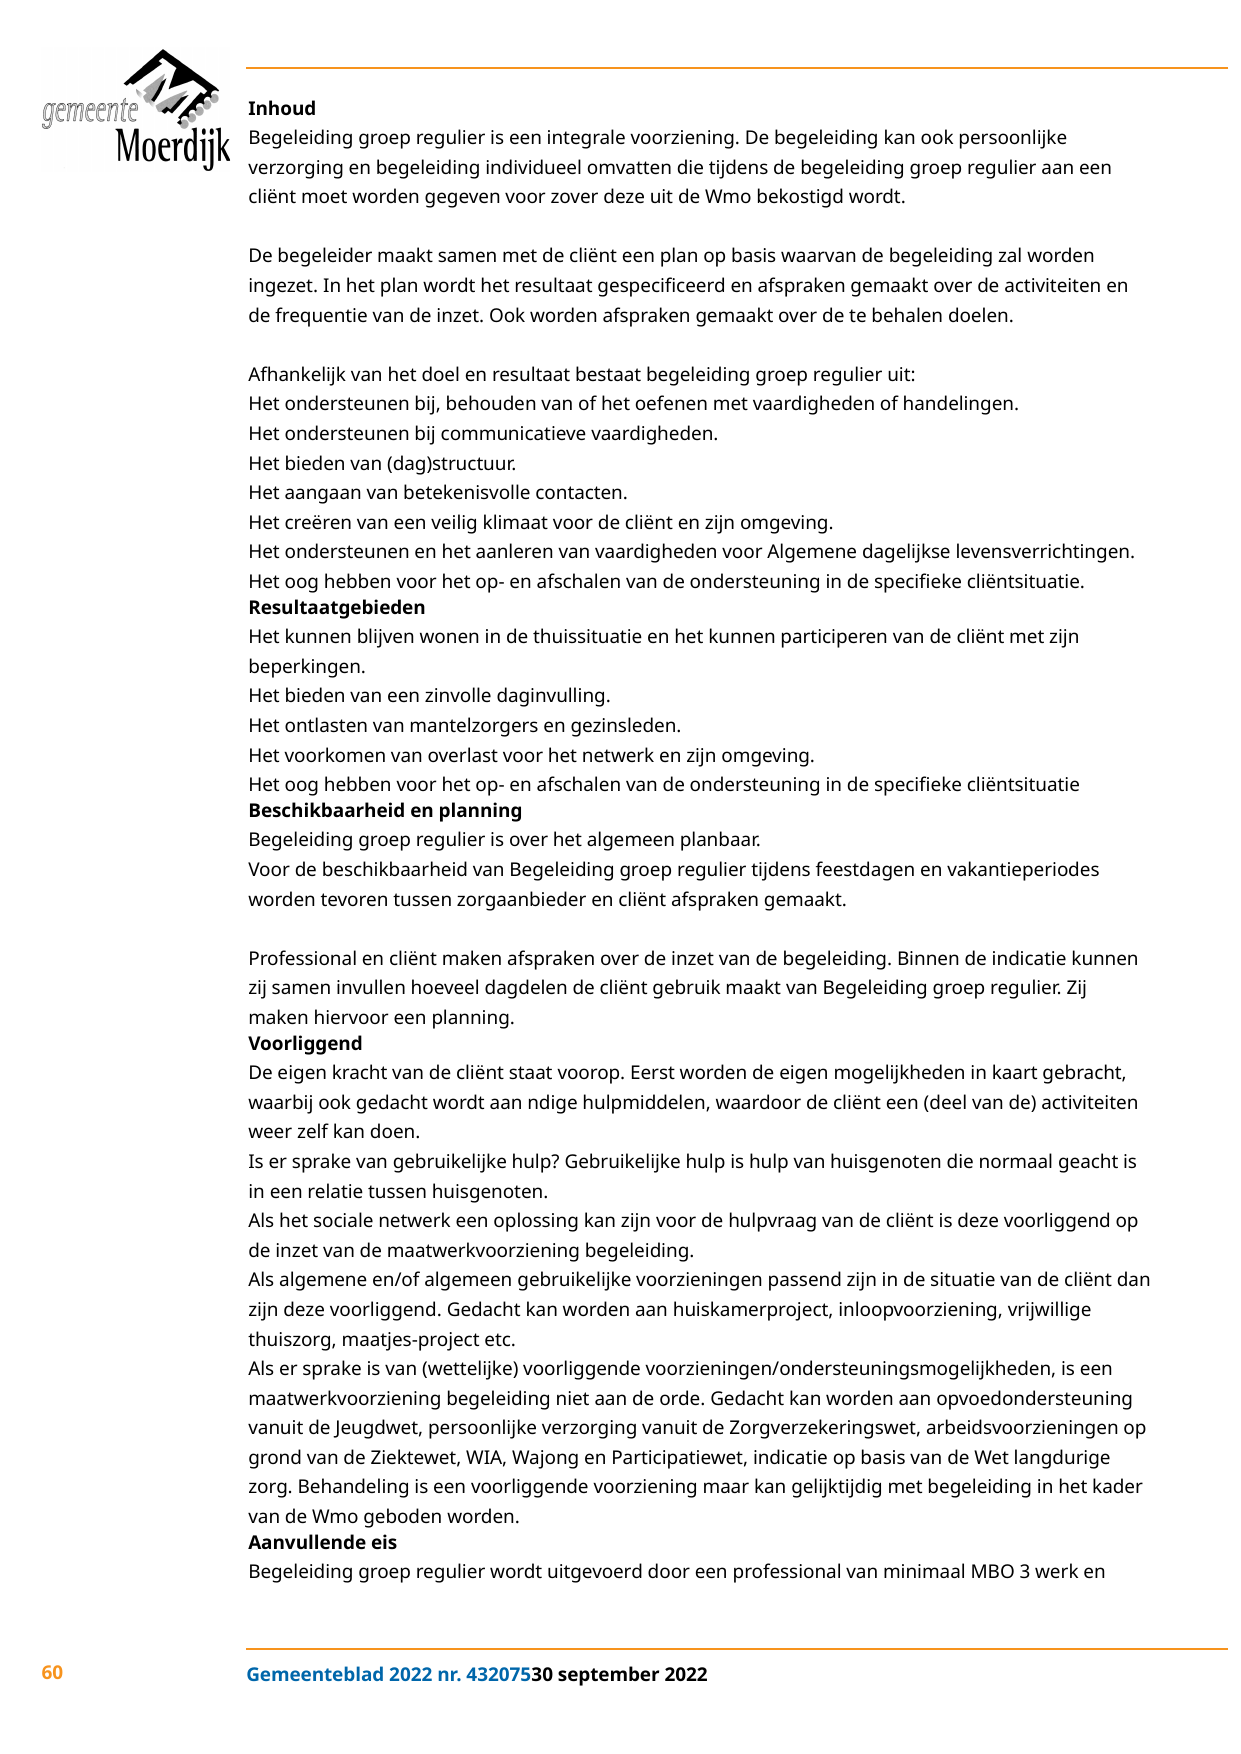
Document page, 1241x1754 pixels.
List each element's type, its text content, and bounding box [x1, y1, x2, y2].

table_cell Aanvullende eis Begeleiding groep regulier wordt uitgevoerd door een professional van minimaal MBO 3 werk en [248, 1529, 1152, 1584]
picture [41, 47, 231, 172]
table_cell Voorliggend De eigen kracht van de cliënt staat voorop. Eerst worden de eigen mogelijkheden in kaart gebracht, waarbij ook gedacht wordt aan ndige hulpmiddelen, waardoor de cliënt een (deel van de) activiteiten weer zelf kan doen. Is er sprake van gebruikelijke hulp? Gebruikelijke hulp is hulp van huisgenoten die normaal geacht is in een relatie tussen huisgenoten. Als het sociale netwerk een oplossing kan zijn voor de hulpvraag van de cliënt is deze voorliggend op de inzet van de maatwerkvoorziening begeleiding. Als algemene en/of algemeen gebruikelijke voorzieningen passend zijn in de situatie van de cliënt dan zijn deze voorliggend. Gedacht kan worden aan huiskamerproject, inloopvoorziening, vrijwillige thuiszorg, maatjes-project etc. Als er sprake is van (wettelijke) voorliggende voorzieningen/ondersteuningsmogelijkheden, is een maatwerkvoorziening begeleiding niet aan de orde. Gedacht kan worden aan opvoedondersteuning vanuit de Jeugdwet, persoonlijke verzorging vanuit de Zorgverzekeringswet, arbeidsvoorzieningen op grond van de Ziektewet, WIA, Wajong en Participatiewet, indicatie op basis van de Wet langdurige zorg. Behandeling is een voorliggende voorziening maar kan gelijktijdig met begeleiding in het kader van de Wmo geboden worden. [248, 1030, 1152, 1529]
table_cell Resultaatgebieden Het kunnen blijven wonen in de thuissituatie en het kunnen participeren van de cliënt met zijn beperkingen. Het bieden van een zinvolle daginvulling. Het ontlasten van mantelzorgers en gezinsleden. Het voorkomen van overlast voor het netwerk en zijn omgeving. Het oog hebben voor het op- en afschalen van de ondersteuning in de specifieke cliëntsituatie [248, 594, 1152, 797]
table_cell Inhoud Begeleiding groep regulier is een integrale voorziening. De begeleiding kan ook persoonlijke verzorging en begeleiding individueel omvatten die tijdens de begeleiding groep regulier aan een cliënt moet worden gegeven voor zover deze uit de Wmo bekostigd wordt. De begeleider maakt samen met de cliënt een plan op basis waarvan de begeleiding zal worden ingezet. In het plan wordt het resultaat gespecificeerd en afspraken gemaakt over de activiteiten en de frequentie van de inzet. Ook worden afspraken gemaakt over de te behalen doelen. Afhankelijk van het doel en resultaat bestaat begeleiding groep regulier uit: Het ondersteunen bij, behouden van of het oefenen met vaardigheden of handelingen. Het ondersteunen bij communicatieve vaardigheden. Het bieden van (dag)structuur. Het aangaan van betekenisvolle contacten. Het creëren van een veilig klimaat voor de cliënt en zijn omgeving. Het ondersteunen en het aanleren van vaardigheden voor Algemene dagelijkse levensverrichtingen. Het oog hebben voor het op- en afschalen van de ondersteuning in de specifieke cliëntsituatie. [248, 95, 1152, 594]
table_cell Beschikbaarheid en planning Begeleiding groep regulier is over het algemeen planbaar. Voor de beschikbaarheid van Begeleiding groep regulier tijdens feestdagen en vakantieperiodes worden tevoren tussen zorgaanbieder en cliënt afspraken gemaakt. Professional en cliënt maken afspraken over de inzet van de begeleiding. Binnen de indicatie kunnen zij samen invullen hoeveel dagdelen de cliënt gebruik maakt van Begeleiding groep regulier. Zij maken hiervoor een planning. [248, 797, 1152, 1030]
